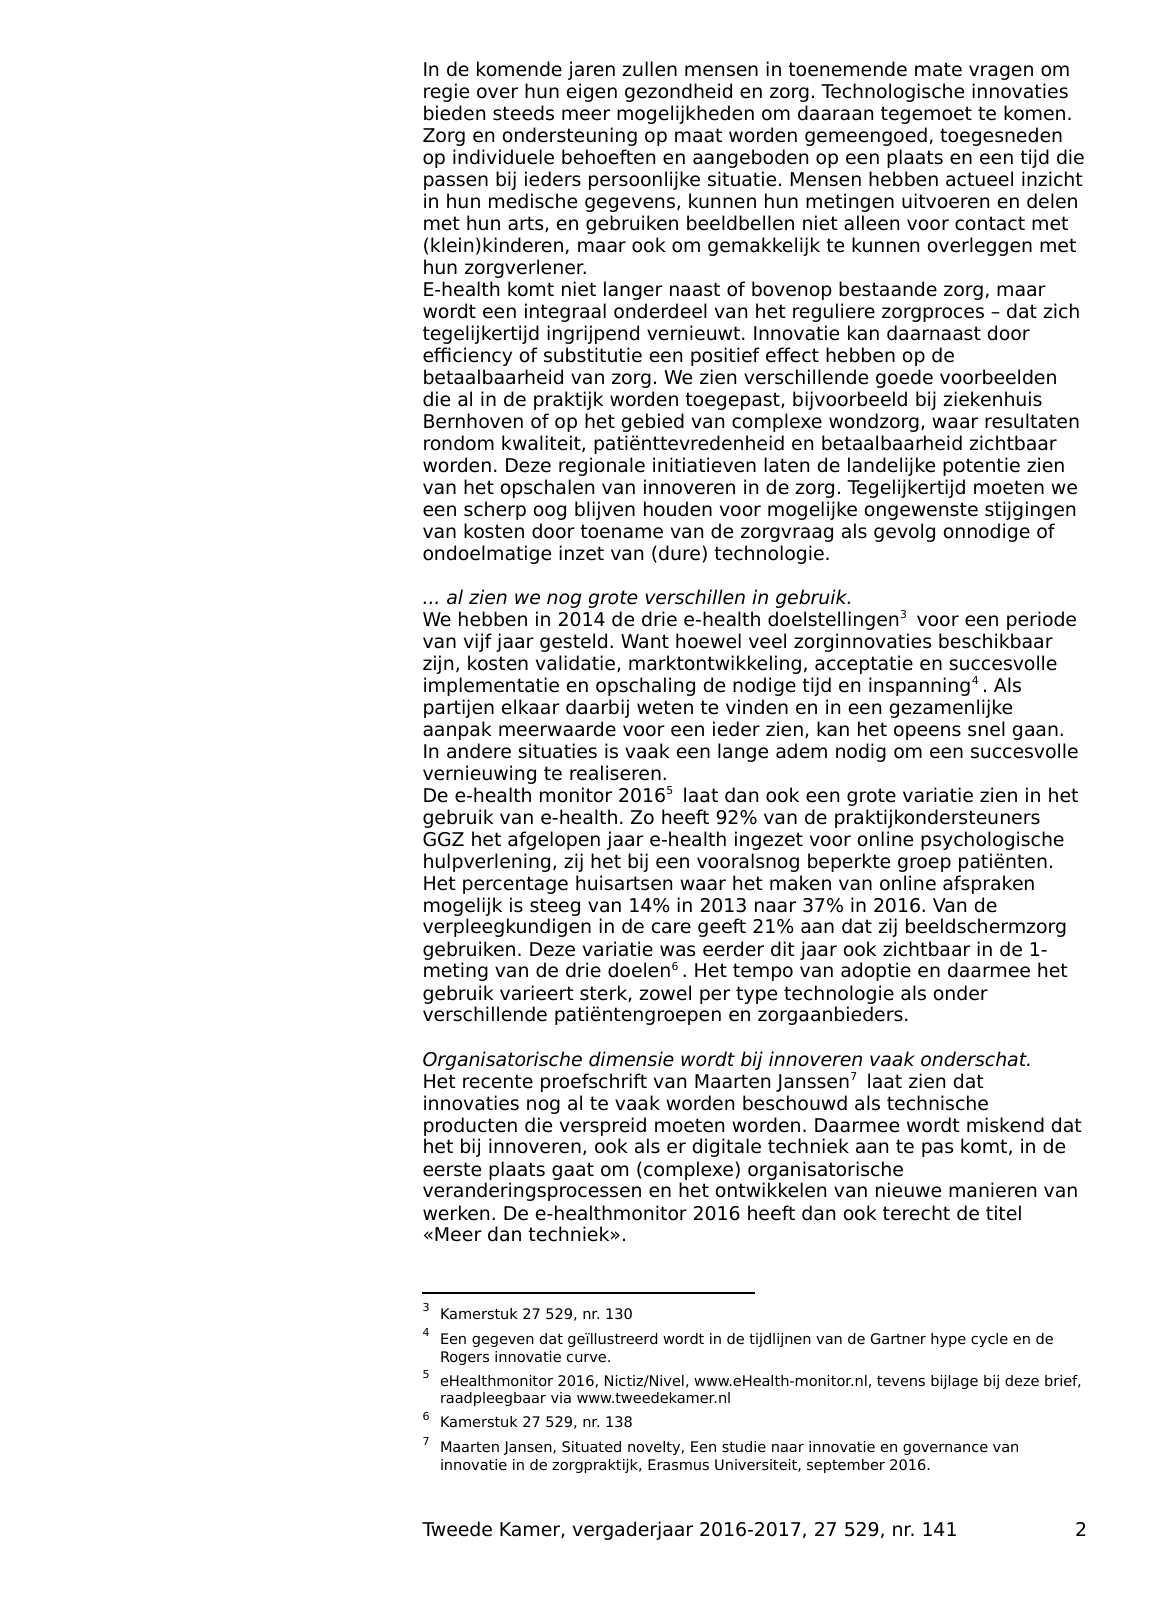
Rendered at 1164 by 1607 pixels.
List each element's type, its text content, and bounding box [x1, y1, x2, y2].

text ... al zien we nog grote verschillen in gebruik. [422, 587, 1087, 609]
text De e-health monitor 2016 laat dan ook een grote variatie zien in het gebruik van e-health. Zo heeft 92% van de praktijkondersteuners GGZ het afgelopen jaar e-health ingezet voor online psychologische hulpverlening, zij het bij een vooralsnog beperkte groep patiënten. Het percentage huisartsen waar het maken van online afspraken mogelijk is steeg van 14% in 2013 naar 37% in 2016. Van de verpleegkundigen in de care geeft 21% aan dat zij beeldschermzorg gebruiken. Deze variatie was eerder dit jaar ook zichtbaar in de 1-meting van de drie doelen. Het tempo van adoptie en daarmee het gebruik varieert sterk, zowel per type technologie als onder verschillende patiëntengroepen en zorgaanbieders. [422, 784, 1087, 1026]
text Kamerstuk 27 529, nr. 130 [422, 1302, 1087, 1324]
text In de komende jaren zullen mensen in toenemende mate vragen om regie over hun eigen gezondheid en zorg. Technologische innovaties bieden steeds meer mogelijkheden om daaraan tegemoet te komen. Zorg en ondersteuning op maat worden gemeengoed, toegesneden op individuele behoeften en aangeboden op een plaats en een tijd die passen bij ieders persoonlijke situatie. Mensen hebben actueel inzicht in hun medische gegevens, kunnen hun metingen uitvoeren en delen met hun arts, en gebruiken beeldbellen niet alleen voor contact met (klein)kinderen, maar ook om gemakkelijk te kunnen overleggen met hun zorgverlener. [422, 59, 1087, 279]
text Kamerstuk 27 529, nr. 138 [422, 1410, 1087, 1432]
text Organisatorische dimensie wordt bij innoveren vaak onderschat. [422, 1048, 1087, 1071]
text Maarten Jansen, Situated novelty, Een studie naar innovatie en governance van innovatie in de zorgpraktijk, Erasmus Universiteit, september 2016. [422, 1435, 1087, 1474]
text We hebben in 2014 de drie e-health doelstellingen voor een periode van vijf jaar gesteld. Want hoewel veel zorginnovaties beschikbaar zijn, kosten validatie, marktontwikkeling, acceptatie en succesvolle implementatie en opschaling de nodige tijd en inspanning. Als partijen elkaar daarbij weten te vinden en in een gezamenlijke aanpak meerwaarde voor een ieder zien, kan het opeens snel gaan. In andere situaties is vaak een lange adem nodig om een succesvolle vernieuwing te realiseren. [422, 609, 1087, 784]
text E-health komt niet langer naast of bovenop bestaande zorg, maar wordt een integraal onderdeel van het reguliere zorgproces – dat zich tegelijkertijd ingrijpend vernieuwt. Innovatie kan daarnaast door efficiency of substitutie een positief effect hebben op de betaalbaarheid van zorg. We zien verschillende goede voorbeelden die al in de praktijk worden toegepast, bijvoorbeeld bij ziekenhuis Bernhoven of op het gebied van complexe wondzorg, waar resultaten rondom kwaliteit, patiënttevredenheid en betaalbaarheid zichtbaar worden. Deze regionale initiatieven laten de landelijke potentie zien van het opschalen van innoveren in de zorg. Tegelijkertijd moeten we een scherp oog blijven houden voor mogelijke ongewenste stijgingen van kosten door toename van de zorgvraag als gevolg onnodige of ondoelmatige inzet van (dure) technologie. [422, 279, 1087, 564]
text Het recente proefschrift van Maarten Janssen laat zien dat innovaties nog al te vaak worden beschouwd als technische producten die verspreid moeten worden. Daarmee wordt miskend dat het bij innoveren, ook als er digitale techniek aan te pas komt, in de eerste plaats gaat om (complexe) organisatorische veranderingsprocessen en het ontwikkelen van nieuwe manieren van werken. De e-healthmonitor 2016 heeft dan ook terecht de titel «Meer dan techniek». [422, 1071, 1087, 1246]
text eHealthmonitor 2016, Nictiz/Nivel, www.eHealth-monitor.nl, tevens bijlage bij deze brief, raadpleegbaar via www.tweedekamer.nl [422, 1368, 1087, 1407]
text Een gegeven dat geïllustreerd wordt in de tijdlijnen van de Gartner hype cycle en de Rogers innovatie curve. [422, 1327, 1087, 1366]
